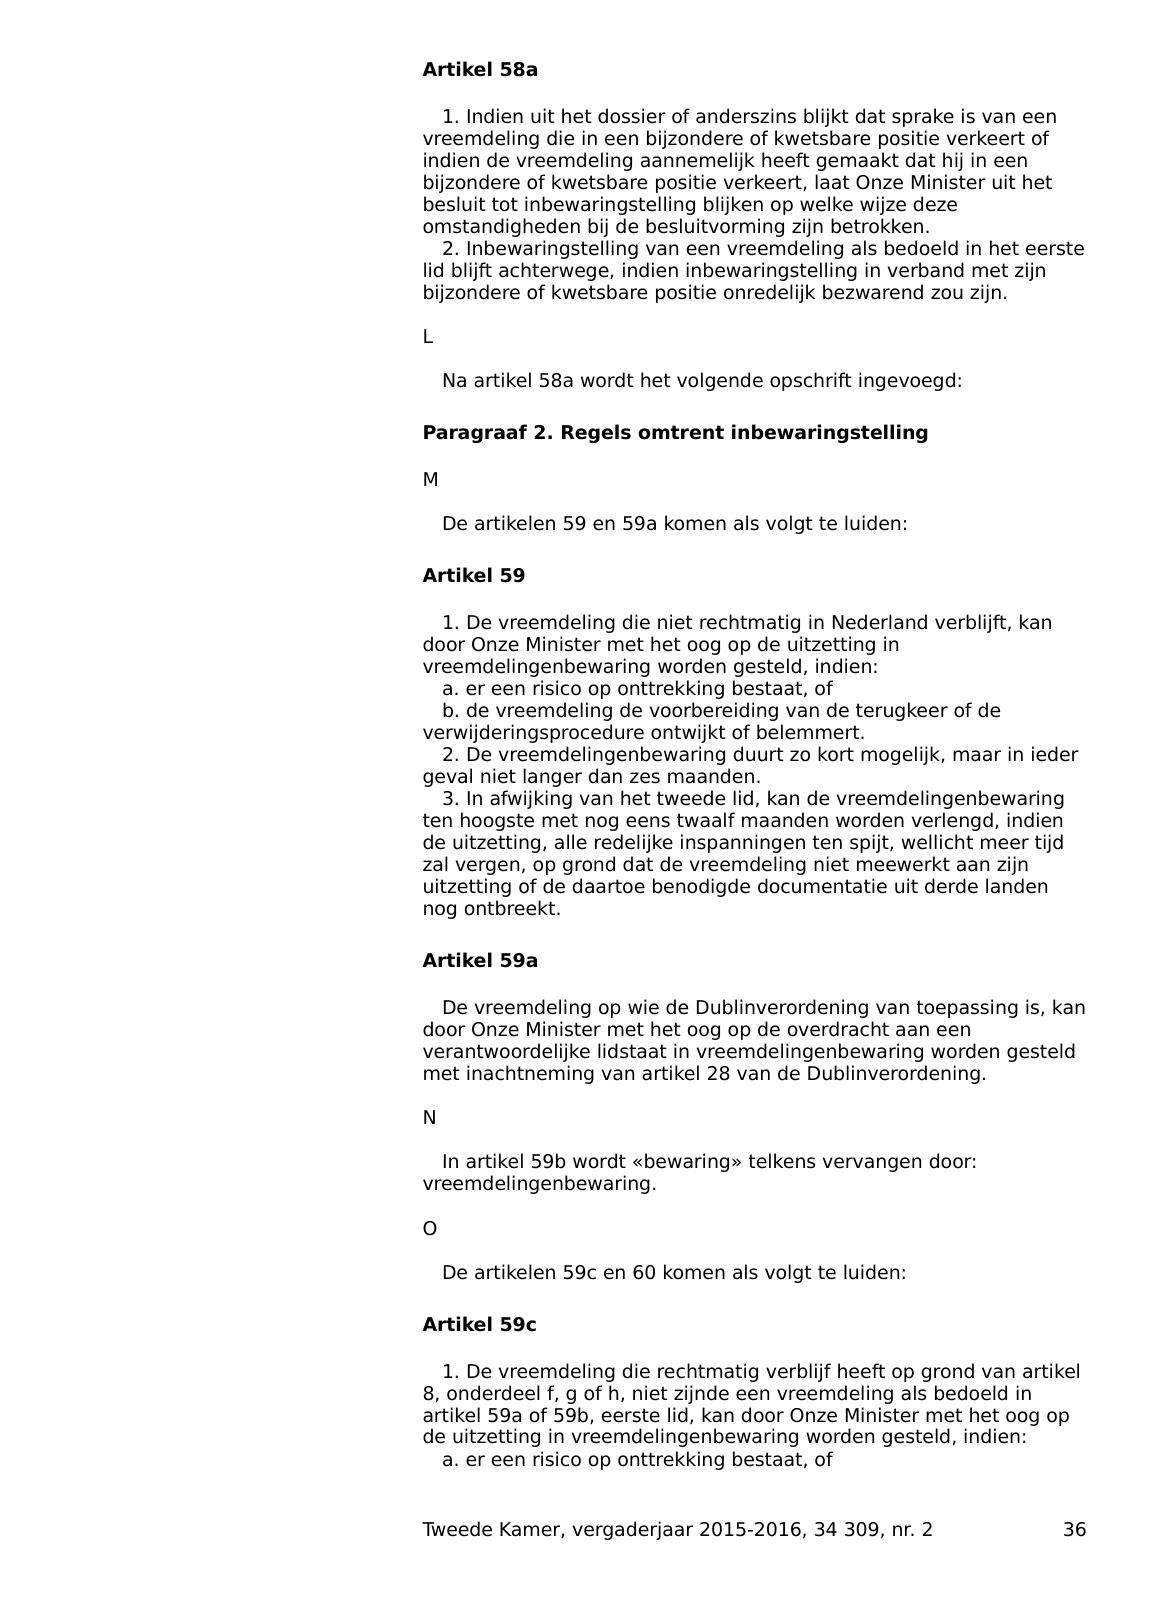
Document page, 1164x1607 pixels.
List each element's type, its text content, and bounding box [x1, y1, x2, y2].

text M [422, 469, 1087, 491]
subtitle Paragraaf 2. Regels omtrent inbewaringstelling [422, 422, 1087, 444]
text N [422, 1107, 1087, 1129]
subtitle Artikel 59 [422, 565, 1087, 587]
subtitle Artikel 58a [422, 59, 1087, 81]
text 3. In afwijking van het tweede lid, kan de vreemdelingenbewaring ten hoogste met nog eens twaalf maanden worden verlengd, indien de uitzetting, alle redelijke inspanningen ten spijt, wellicht meer tijd zal vergen, op grond dat de vreemdeling niet meewerkt aan zijn uitzetting of de daartoe benodigde documentatie uit derde landen nog ontbreekt. [422, 788, 1087, 920]
text 1. De vreemdeling die niet rechtmatig in Nederland verblijft, kan door Onze Minister met het oog op de uitzetting in vreemdelingenbewaring worden gesteld, indien: [422, 612, 1087, 678]
text 2. Inbewaringstelling van een vreemdeling als bedoeld in het eerste lid blijft achterwege, indien inbewaringstelling in verband met zijn bijzondere of kwetsbare positie onredelijk bezwarend zou zijn. [422, 238, 1087, 304]
text De artikelen 59 en 59a komen als volgt te luiden: [422, 513, 1087, 535]
text Na artikel 58a wordt het volgende opschrift ingevoegd: [422, 370, 1087, 392]
text L [422, 326, 1087, 348]
text a. er een risico op onttrekking bestaat, of [422, 678, 1087, 700]
subtitle Artikel 59a [422, 950, 1087, 972]
text De vreemdeling op wie de Dublinverordening van toepassing is, kan door Onze Minister met het oog op de overdracht aan een verantwoordelijke lidstaat in vreemdelingenbewaring worden gesteld met inachtneming van artikel 28 van de Dublinverordening. [422, 997, 1087, 1085]
text 1. Indien uit het dossier of anderszins blijkt dat sprake is van een vreemdeling die in een bijzondere of kwetsbare positie verkeert of indien de vreemdeling aannemelijk heeft gemaakt dat hij in een bijzondere of kwetsbare positie verkeert, laat Onze Minister uit het besluit tot inbewaringstelling blijken op welke wijze deze omstandigheden bij de besluitvorming zijn betrokken. [422, 106, 1087, 238]
text De artikelen 59c en 60 komen als volgt te luiden: [422, 1262, 1087, 1283]
subtitle Artikel 59c [422, 1313, 1087, 1336]
text b. de vreemdeling de voorbereiding van de terugkeer of de verwijderingsprocedure ontwijkt of belemmert. [422, 700, 1087, 744]
text 1. De vreemdeling die rechtmatig verblijf heeft op grond van artikel 8, onderdeel f, g of h, niet zijnde een vreemdeling als bedoeld in artikel 59a of 59b, eerste lid, kan door Onze Minister met het oog op de uitzetting in vreemdelingenbewaring worden gesteld, indien: [422, 1361, 1087, 1448]
text 2. De vreemdelingenbewaring duurt zo kort mogelijk, maar in ieder geval niet langer dan zes maanden. [422, 744, 1087, 788]
text a. er een risico op onttrekking bestaat, of [422, 1448, 1087, 1470]
text In artikel 59b wordt «bewaring» telkens vervangen door: vreemdelingenbewaring. [422, 1151, 1087, 1195]
text O [422, 1217, 1087, 1239]
